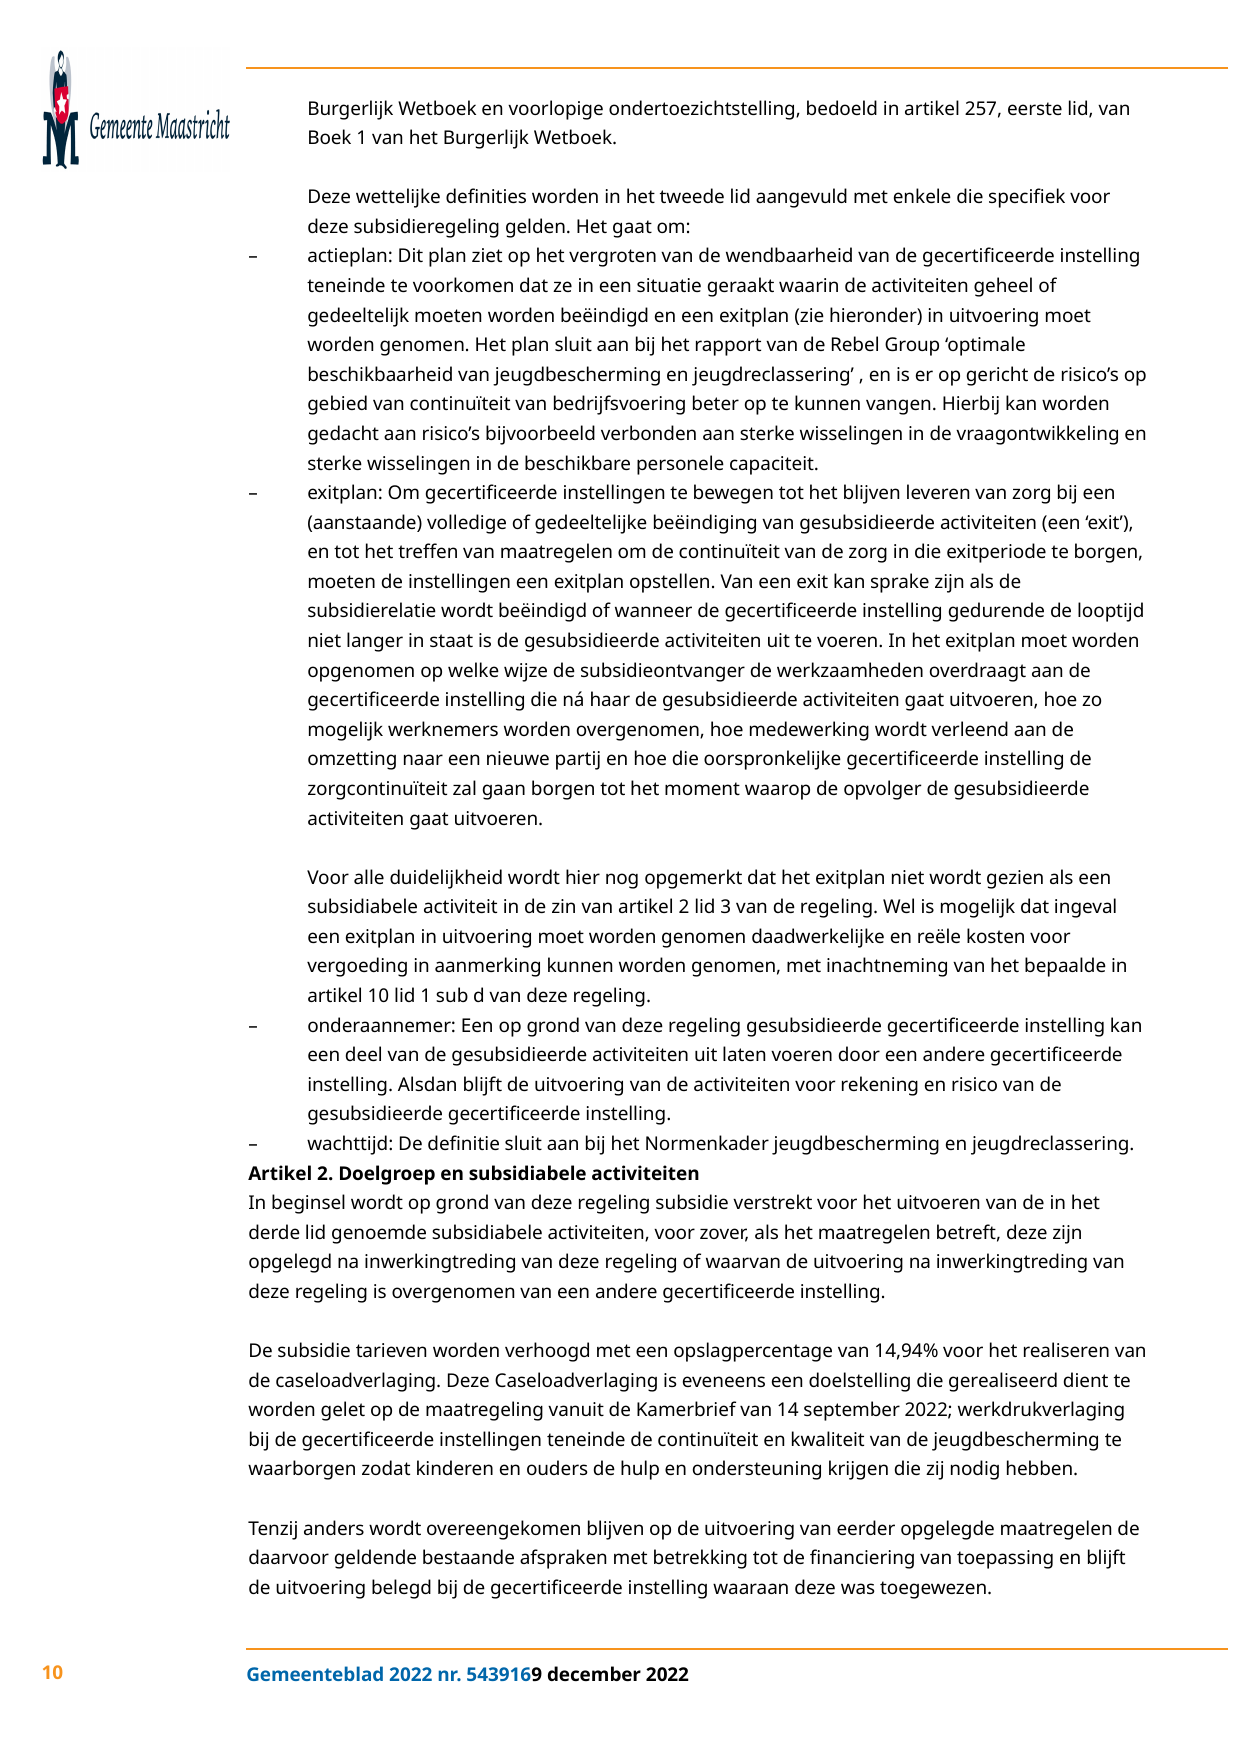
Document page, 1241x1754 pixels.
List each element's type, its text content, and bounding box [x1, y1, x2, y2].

list Burgerlijk Wetboek en voorlopige ondertoezichtstelling, bedoeld in artikel 257, eerste lid, van Boek 1 van het Burgerlijk Wetboek. [248, 95, 1152, 150]
list onderaannemer: Een op grond van deze regeling gesubsidieerde gecertificeerde instelling kan een deel van de gesubsidieerde activiteiten uit laten voeren door een andere gecertificeerde instelling. Alsdan blijft de uitvoering van de activiteiten voor rekening en risico van de gesubsidieerde gecertificeerde instelling. [248, 1012, 1152, 1126]
list actieplan: Dit plan ziet op het vergroten van de wendbaarheid van de gecertificeerde instelling teneinde te voorkomen dat ze in een situatie geraakt waarin de activiteiten geheel of gedeeltelijk moeten worden beëindigd en een exitplan (zie hieronder) in uitvoering moet worden genomen. Het plan sluit aan bij het rapport van de Rebel Group ‘optimale beschikbaarheid van jeugdbescherming en jeugdreclassering’ , en is er op gericht de risico’s op gebied van continuïteit van bedrijfsvoering beter op te kunnen vangen. Hierbij kan worden gedacht aan risico’s bijvoorbeeld verbonden aan sterke wisselingen in de vraagontwikkeling en sterke wisselingen in de beschikbare personele capaciteit. [248, 243, 1152, 476]
text De subsidie tarieven worden verhoogd met een opslagpercentage van 14,94% voor het realiseren van de caseloadverlaging. Deze Caseloadverlaging is eveneens een doelstelling die gerealiseerd dient te worden gelet op de maatregeling vanuit de Kamerbrief van 14 september 2022; werkdrukverlaging bij de gecertificeerde instellingen teneinde de continuïteit en kwaliteit van de jeugdbescherming te waarborgen zodat kinderen en ouders de hulp en ondersteuning krijgen die zij nodig hebben. [248, 1337, 1152, 1481]
list Deze wettelijke definities worden in het tweede lid aangevuld met enkele die specifiek voor deze subsidieregeling gelden. Het gaat om: [248, 183, 1152, 239]
list wachttijd: De definitie sluit aan bij het Normenkader jeugdbescherming en jeugdreclassering. [248, 1130, 1152, 1156]
text Artikel 2. Doelgroep en subsidiabele activiteiten [248, 1160, 1152, 1186]
list Voor alle duidelijkheid wordt hier nog opgemerkt dat het exitplan niet wordt gezien als een subsidiabele activiteit in de zin van artikel 2 lid 3 van de regeling. Wel is mogelijk dat ingeval een exitplan in uitvoering moet worden genomen daadwerkelijke en reële kosten voor vergoeding in aanmerking kunnen worden genomen, met inachtneming van het bepaalde in artikel 10 lid 1 sub d van deze regeling. [248, 864, 1152, 1008]
picture [41, 47, 231, 172]
text Tenzij anders wordt overeengekomen blijven op de uitvoering van eerder opgelegde maatregelen de daarvoor geldende bestaande afspraken met betrekking tot de financiering van toepassing en blijft de uitvoering belegd bij de gecertificeerde instelling waaraan deze was toegewezen. [248, 1515, 1152, 1600]
text In beginsel wordt op grond van deze regeling subsidie verstrekt voor het uitvoeren van de in het derde lid genoemde subsidiabele activiteiten, voor zover, als het maatregelen betreft, deze zijn opgelegd na inwerkingtreding van deze regeling of waarvan de uitvoering na inwerkingtreding van deze regeling is overgenomen van een andere gecertificeerde instelling. [248, 1189, 1152, 1304]
list exitplan: Om gecertificeerde instellingen te bewegen tot het blijven leveren van zorg bij een (aanstaande) volledige of gedeeltelijke beëindiging van gesubsidieerde activiteiten (een ‘exit’), en tot het treffen van maatregelen om de continuïteit van de zorg in die exitperiode te borgen, moeten de instellingen een exitplan opstellen. Van een exit kan sprake zijn als de subsidierelatie wordt beëindigd of wanneer de gecertificeerde instelling gedurende de looptijd niet langer in staat is de gesubsidieerde activiteiten uit te voeren. In het exitplan moet worden opgenomen op welke wijze de subsidieontvanger de werkzaamheden overdraagt aan de gecertificeerde instelling die ná haar de gesubsidieerde activiteiten gaat uitvoeren, hoe zo mogelijk werknemers worden overgenomen, hoe medewerking wordt verleend aan de omzetting naar een nieuwe partij en hoe die oorspronkelijke gecertificeerde instelling de zorgcontinuïteit zal gaan borgen tot het moment waarop de opvolger de gesubsidieerde activiteiten gaat uitvoeren. [248, 479, 1152, 831]
